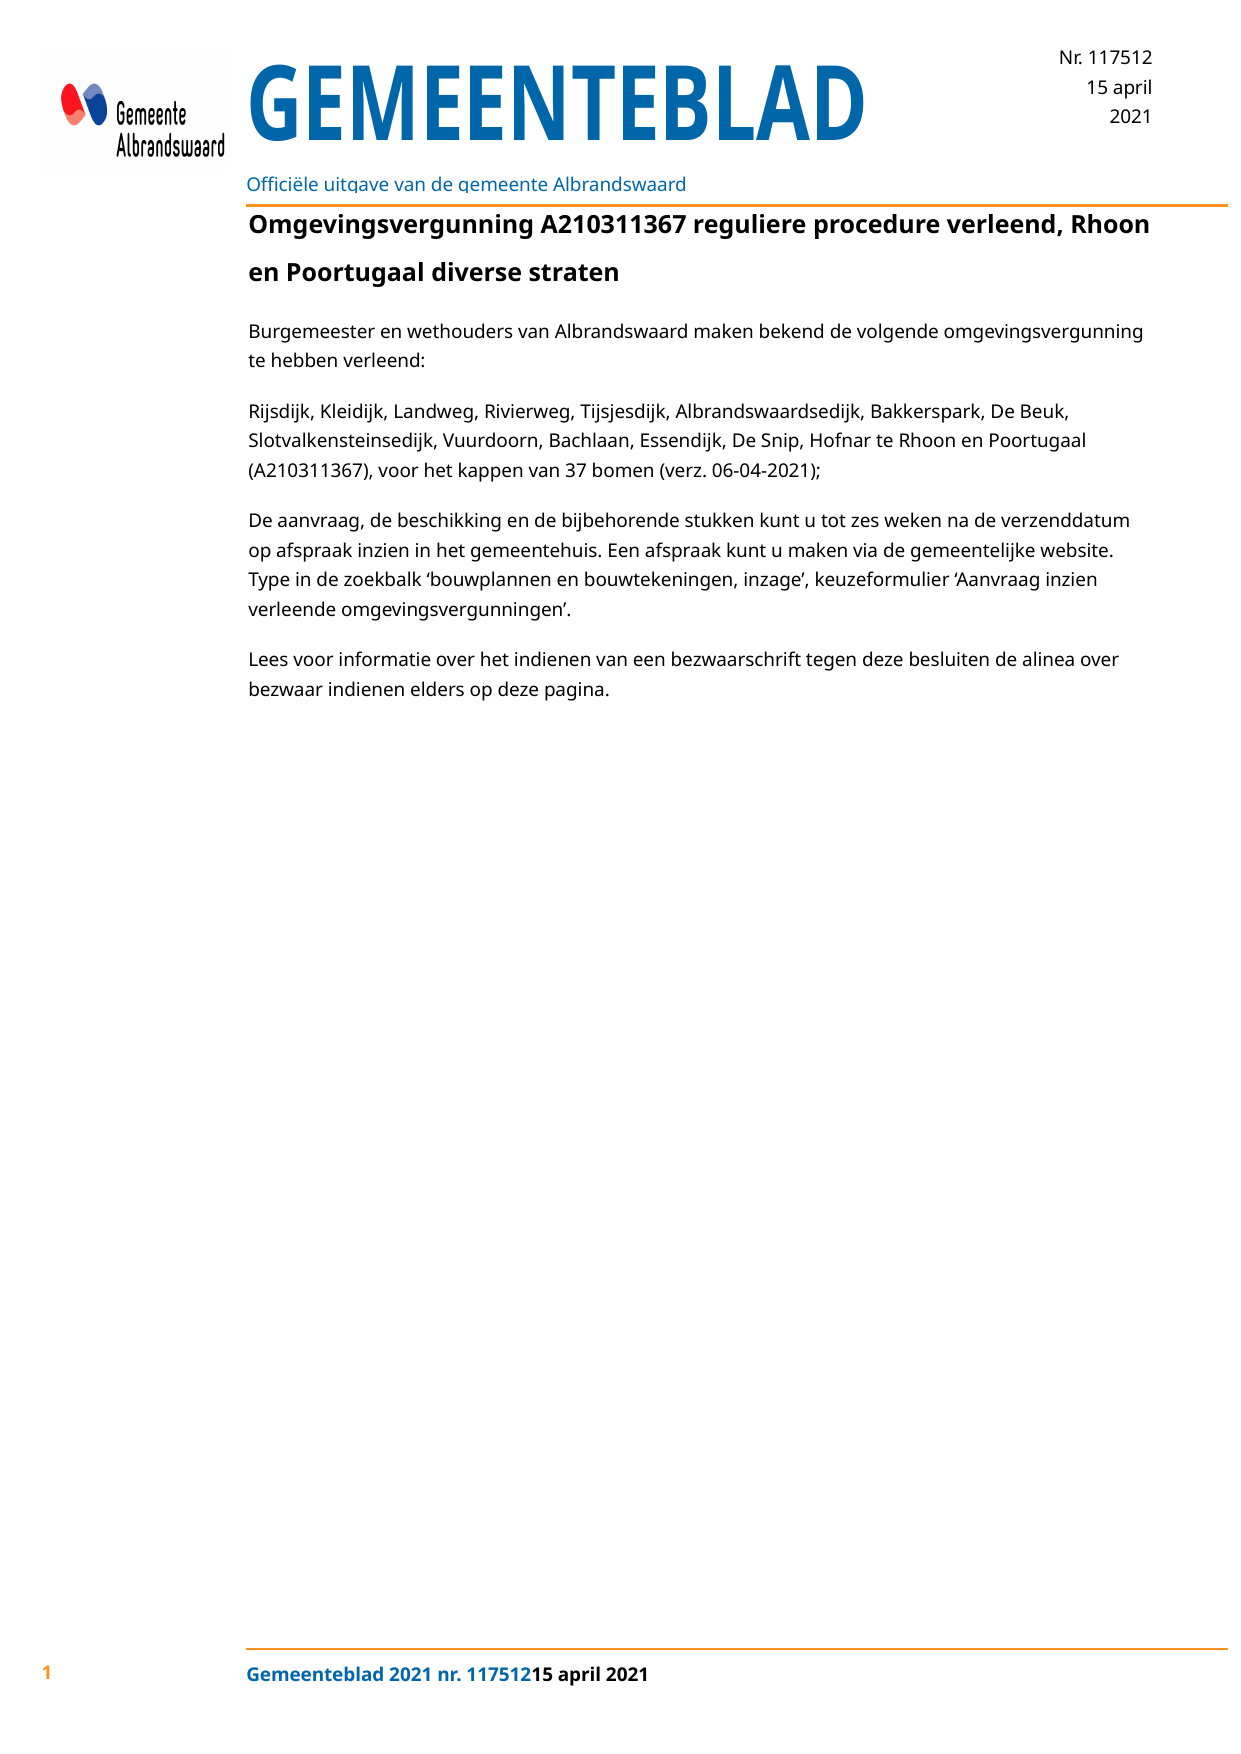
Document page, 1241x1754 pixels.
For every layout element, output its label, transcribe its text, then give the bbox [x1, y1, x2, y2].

picture [41, 47, 231, 172]
text Burgemeester en wethouders van Albrandswaard maken bekend de volgende omgevingsvergunning te hebben verleend: [248, 318, 1152, 373]
text Omgevingsvergunning A210311367 reguliere procedure verleend, Rhoon en Poortugaal diverse straten [248, 207, 1152, 288]
text Rijsdijk, Kleidijk, Landweg, Rivierweg, Tijsjesdijk, Albrandswaardsedijk, Bakkerspark, De Beuk, Slotvalkensteinsedijk, Vuurdoorn, Bachlaan, Essendijk, De Snip, Hofnar te Rhoon en Poortugaal (A210311367), voor het kappen van 37 bomen (verz. 06-04-2021); [248, 398, 1152, 483]
text De aanvraag, de beschikking en de bijbehorende stukken kunt u tot zes weken na de verzenddatum op afspraak inzien in het gemeentehuis. Een afspraak kunt u maken via de gemeentelijke website. Type in de zoekbalk ‘bouwplannen en bouwtekeningen, inzage’, keuzeformulier ‘Aanvraag inzien verleende omgevingsvergunningen’. [248, 507, 1152, 622]
text Lees voor informatie over het indienen van een bezwaarschrift tegen deze besluiten de alinea over bezwaar indienen elders op deze pagina. [248, 647, 1152, 702]
